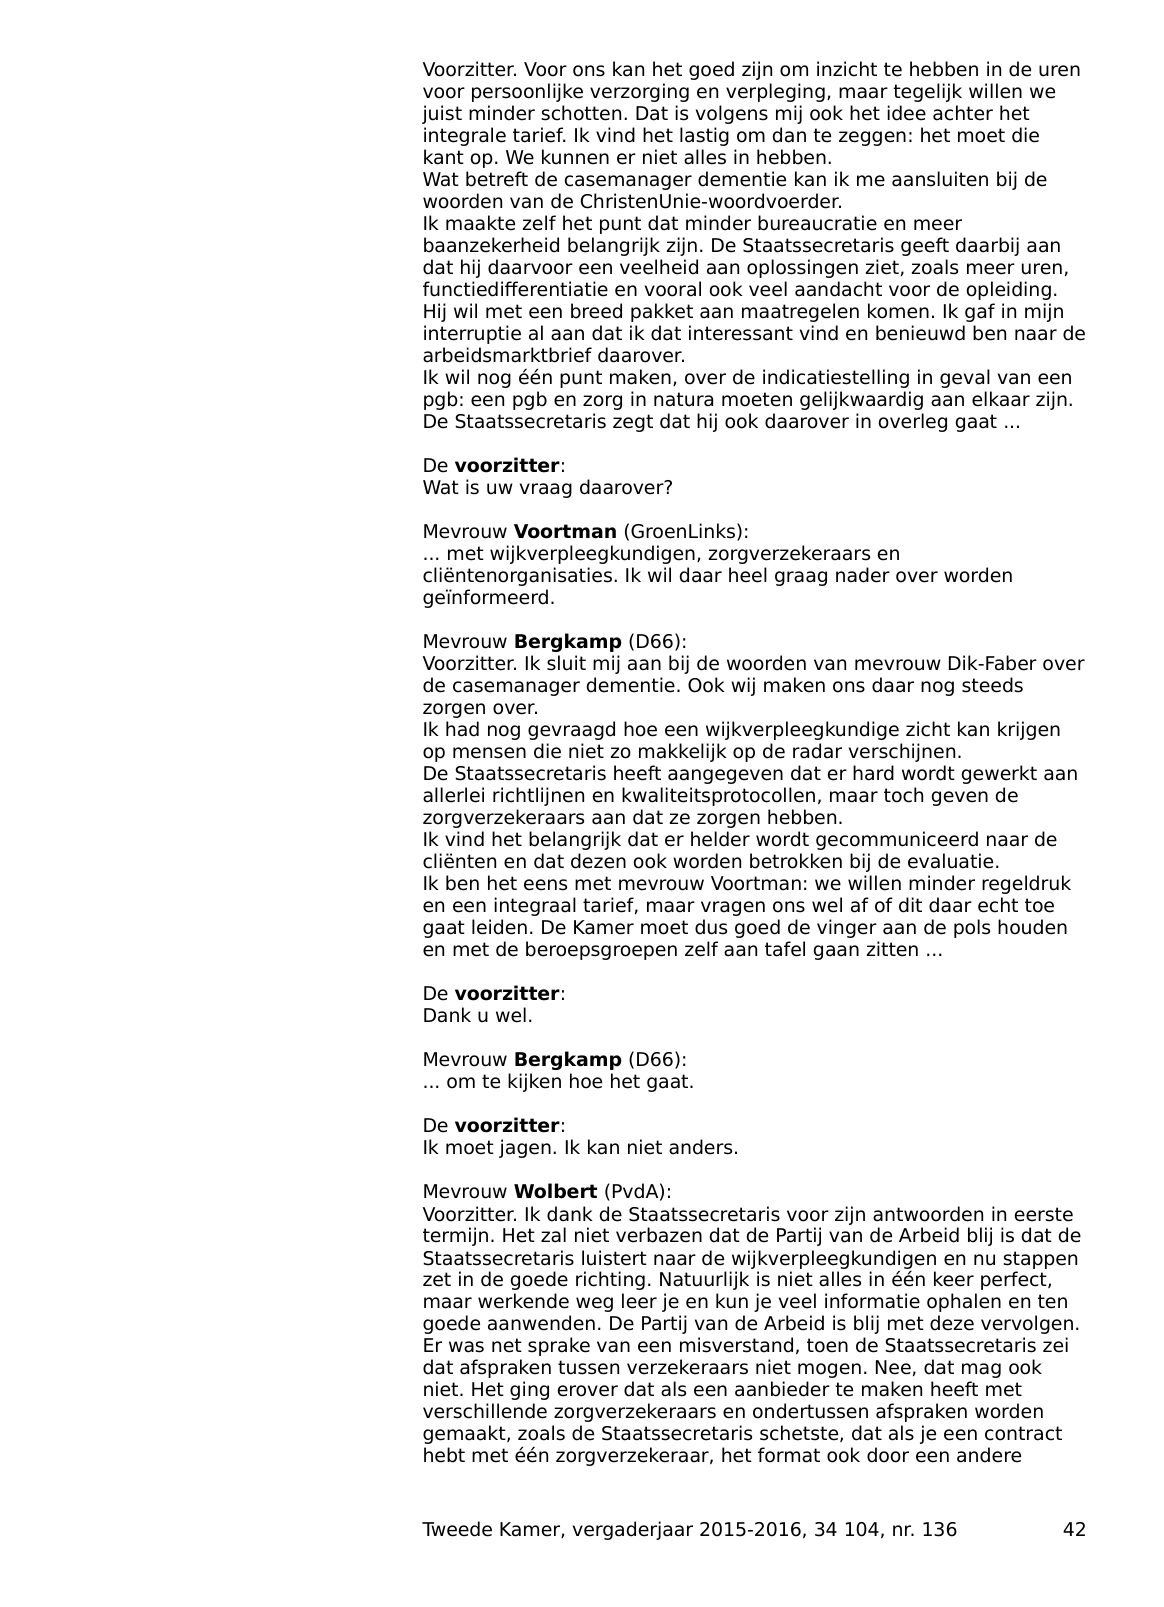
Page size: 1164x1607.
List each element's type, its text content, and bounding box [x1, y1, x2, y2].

text De Staatssecretaris heeft aangegeven dat er hard wordt gewerkt aan allerlei richtlijnen en kwaliteitsprotocollen, maar toch geven de zorgverzekeraars aan dat ze zorgen hebben. [422, 763, 1087, 829]
text Ik ben het eens met mevrouw Voortman: we willen minder regeldruk en een integraal tarief, maar vragen ons wel af of dit daar echt toe gaat leiden. De Kamer moet dus goed de vinger aan de pols houden en met de beroepsgroepen zelf aan tafel gaan zitten ... [422, 873, 1087, 961]
text Dank u wel. [422, 1005, 1087, 1027]
text Voorzitter. Ik dank de Staatssecretaris voor zijn antwoorden in eerste termijn. Het zal niet verbazen dat de Partij van de Arbeid blij is dat de Staatssecretaris luistert naar de wijkverpleegkundigen en nu stappen zet in de goede richting. Natuurlijk is niet alles in één keer perfect, maar werkende weg leer je en kun je veel informatie ophalen en ten goede aanwenden. De Partij van de Arbeid is blij met deze vervolgen. Er was net sprake van een misverstand, toen de Staatssecretaris zei dat afspraken tussen verzekeraars niet mogen. Nee, dat mag ook niet. Het ging erover dat als een aanbieder te maken heeft met verschillende zorgverzekeraars en ondertussen afspraken worden gemaakt, zoals de Staatssecretaris schetste, dat als je een contract hebt met één zorgverzekeraar, het format ook door een andere [422, 1203, 1087, 1467]
text Wat is uw vraag daarover? [422, 477, 1087, 499]
text De voorzitter: [422, 455, 1087, 477]
text Mevrouw Voortman (GroenLinks): [422, 521, 1087, 543]
text Wat betreft de casemanager dementie kan ik me aansluiten bij de woorden van de ChristenUnie-woordvoerder. [422, 169, 1087, 213]
text De voorzitter: [422, 1115, 1087, 1137]
text Ik moet jagen. Ik kan niet anders. [422, 1137, 1087, 1159]
text Ik had nog gevraagd hoe een wijkverpleegkundige zicht kan krijgen op mensen die niet zo makkelijk op de radar verschijnen. [422, 719, 1087, 763]
text Mevrouw Wolbert (PvdA): [422, 1181, 1087, 1203]
text ... met wijkverpleegkundigen, zorgverzekeraars en cliëntenorganisaties. Ik wil daar heel graag nader over worden geïnformeerd. [422, 543, 1087, 609]
text ... om te kijken hoe het gaat. [422, 1071, 1087, 1093]
text Ik wil nog één punt maken, over de indicatiestelling in geval van een pgb: een pgb en zorg in natura moeten gelijkwaardig aan elkaar zijn. De Staatssecretaris zegt dat hij ook daarover in overleg gaat ... [422, 367, 1087, 433]
text Voorzitter. Ik sluit mij aan bij de woorden van mevrouw Dik-Faber over de casemanager dementie. Ook wij maken ons daar nog steeds zorgen over. [422, 653, 1087, 719]
text Mevrouw Bergkamp (D66): [422, 1049, 1087, 1071]
text Mevrouw Bergkamp (D66): [422, 631, 1087, 653]
text De voorzitter: [422, 983, 1087, 1005]
text Voorzitter. Voor ons kan het goed zijn om inzicht te hebben in de uren voor persoonlijke verzorging en verpleging, maar tegelijk willen we juist minder schotten. Dat is volgens mij ook het idee achter het integrale tarief. Ik vind het lastig om dan te zeggen: het moet die kant op. We kunnen er niet alles in hebben. [422, 59, 1087, 169]
text Ik vind het belangrijk dat er helder wordt gecommuniceerd naar de cliënten en dat dezen ook worden betrokken bij de evaluatie. [422, 829, 1087, 873]
text Ik maakte zelf het punt dat minder bureaucratie en meer baanzekerheid belangrijk zijn. De Staatssecretaris geeft daarbij aan dat hij daarvoor een veelheid aan oplossingen ziet, zoals meer uren, functiedifferentiatie en vooral ook veel aandacht voor de opleiding. Hij wil met een breed pakket aan maatregelen komen. Ik gaf in mijn interruptie al aan dat ik dat interessant vind en benieuwd ben naar de arbeidsmarktbrief daarover. [422, 213, 1087, 367]
